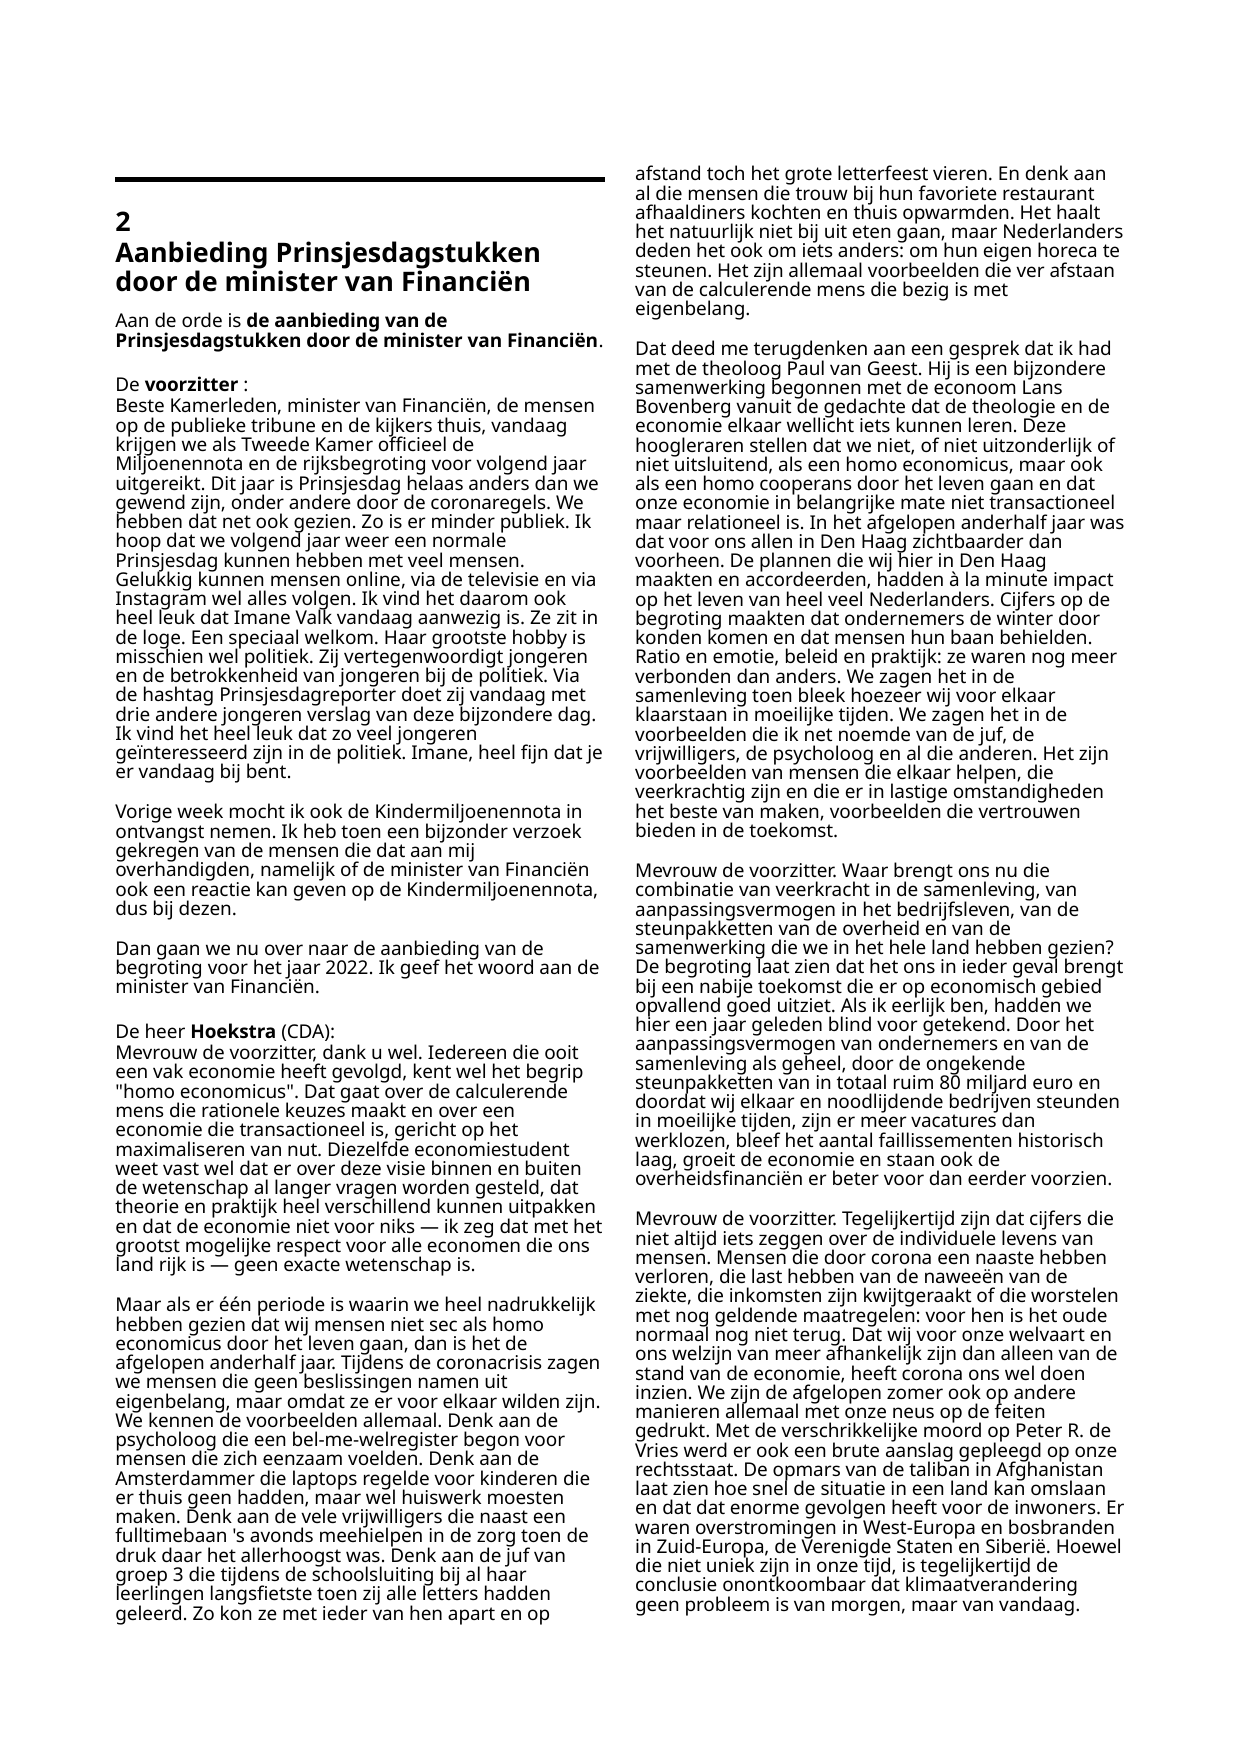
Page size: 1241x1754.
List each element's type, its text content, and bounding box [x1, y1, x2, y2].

text 2 [115, 203, 605, 239]
text Dat deed me terugdenken aan een gesprek dat ik had met de theoloog Paul van Geest. Hij is een bijzondere samenwerking begonnen met de econoom Lans Bovenberg vanuit de gedachte dat de theologie en de economie elkaar wellicht iets kunnen leren. Deze hoogleraren stellen dat we niet, of niet uitzonderlijk of niet uitsluitend, als een homo economicus, maar ook als een homo cooperans door het leven gaan en dat onze economie in belangrijke mate niet transactioneel maar relationeel is. In het afgelopen anderhalf jaar was dat voor ons allen in Den Haag zichtbaarder dan voorheen. De plannen die wij hier in Den Haag maakten en accordeerden, hadden à la minute impact op het leven van heel veel Nederlanders. Cijfers op de begroting maakten dat ondernemers de winter door konden komen en dat mensen hun baan behielden. Ratio en emotie, beleid en praktijk: ze waren nog meer verbonden dan anders. We zagen het in de samenleving toen bleek hoezeer wij voor elkaar klaarstaan in moeilijke tijden. We zagen het in de voorbeelden die ik net noemde van de juf, de vrijwilligers, de psycholoog en al die anderen. Het zijn voorbeelden van mensen die elkaar helpen, die veerkrachtig zijn en die er in lastige omstandigheden het beste van maken, voorbeelden die vertrouwen bieden in de toekomst. [635, 340, 1125, 841]
text Mevrouw de voorzitter. Waar brengt ons nu die combinatie van veerkracht in de samenleving, van aanpassingsvermogen in het bedrijfsleven, van de steunpakketten van de overheid en van de samenwerking die we in het hele land hebben gezien? De begroting laat zien dat het ons in ieder geval brengt bij een nabije toekomst die er op economisch gebied opvallend goed uitziet. Als ik eerlijk ben, hadden we hier een jaar geleden blind voor getekend. Door het aanpassingsvermogen van ondernemers en van de samenleving als geheel, door de ongekende steunpakketten van in totaal ruim 80 miljard euro en doordat wij elkaar en noodlijdende bedrijven steunden in moeilijke tijden, zijn er meer vacatures dan werklozen, bleef het aantal faillissementen historisch laag, groeit de economie en staan ook de overheidsfinanciën er beter voor dan eerder voorzien. [635, 862, 1125, 1189]
text Aanbieding Prinsjesdagstukken door de minister van Financiën [115, 239, 605, 312]
text De heer Hoekstra (CDA): [115, 1018, 605, 1044]
text afstand toch het grote letterfeest vieren. En denk aan al die mensen die trouw bij hun favoriete restaurant afhaaldiners kochten en thuis opwarmden. Het haalt het natuurlijk niet bij uit eten gaan, maar Nederlanders deden het ook om iets anders: om hun eigen horeca te steunen. Het zijn allemaal voorbeelden die ver afstaan van de calculerende mens die bezig is met eigenbelang. [635, 165, 1125, 319]
text Mevrouw de voorzitter, dank u wel. Iedereen die ooit een vak economie heeft gevolgd, kent wel het begrip "homo economicus". Dat gaat over de calculerende mens die rationele keuzes maakt en over een economie die transactioneel is, gericht op het maximaliseren van nut. Diezelfde economiestudent weet vast wel dat er over deze visie binnen en buiten de wetenschap al langer vragen worden gesteld, dat theorie en praktijk heel verschillend kunnen uitpakken en dat de economie niet voor niks — ik zeg dat met het grootst mogelijke respect voor alle economen die ons land rijk is — geen exacte wetenschap is. [115, 1044, 605, 1276]
text Aan de orde is de aanbieding van de Prinsjesdagstukken door de minister van Financiën. [115, 312, 605, 351]
text De voorzitter : [115, 372, 605, 397]
text Maar als er één periode is waarin we heel nadrukkelijk hebben gezien dat wij mensen niet sec als homo economicus door het leven gaan, dan is het de afgelopen anderhalf jaar. Tijdens de coronacrisis zagen we mensen die geen beslissingen namen uit eigenbelang, maar omdat ze er voor elkaar wilden zijn. We kennen de voorbeelden allemaal. Denk aan de psycholoog die een bel-me-welregister begon voor mensen die zich eenzaam voelden. Denk aan de Amsterdammer die laptops regelde voor kinderen die er thuis geen hadden, maar wel huiswerk moesten maken. Denk aan de vele vrijwilligers die naast een fulltimebaan 's avonds meehielpen in de zorg toen de druk daar het allerhoogst was. Denk aan de juf van groep 3 die tijdens de schoolsluiting bij al haar leerlingen langsfietste toen zij alle letters hadden geleerd. Zo kon ze met ieder van hen apart en op [115, 1296, 605, 1624]
text Beste Kamerleden, minister van Financiën, de mensen op de publieke tribune en de kijkers thuis, vandaag krijgen we als Tweede Kamer officieel de Miljoenennota en de rijksbegroting voor volgend jaar uitgereikt. Dit jaar is Prinsjesdag helaas anders dan we gewend zijn, onder andere door de coronaregels. We hebben dat net ook gezien. Zo is er minder publiek. Ik hoop dat we volgend jaar weer een normale Prinsjesdag kunnen hebben met veel mensen. Gelukkig kunnen mensen online, via de televisie en via Instagram wel alles volgen. Ik vind het daarom ook heel leuk dat Imane Valk vandaag aanwezig is. Ze zit in de loge. Een speciaal welkom. Haar grootste hobby is misschien wel politiek. Zij vertegenwoordigt jongeren en de betrokkenheid van jongeren bij de politiek. Via de hashtag Prinsjesdagreporter doet zij vandaag met drie andere jongeren verslag van deze bijzondere dag. Ik vind het heel leuk dat zo veel jongeren geïnteresseerd zijn in de politiek. Imane, heel fijn dat je er vandaag bij bent. [115, 397, 605, 783]
text Dan gaan we nu over naar de aanbieding van de begroting voor het jaar 2022. Ik geef het woord aan de minister van Financiën. [115, 940, 605, 998]
text Vorige week mocht ik ook de Kindermiljoenennota in ontvangst nemen. Ik heb toen een bijzonder verzoek gekregen van de mensen die dat aan mij overhandigden, namelijk of de minister van Financiën ook een reactie kan geven op de Kindermiljoenennota, dus bij dezen. [115, 803, 605, 919]
text Mevrouw de voorzitter. Tegelijkertijd zijn dat cijfers die niet altijd iets zeggen over de individuele levens van mensen. Mensen die door corona een naaste hebben verloren, die last hebben van de naweeën van de ziekte, die inkomsten zijn kwijtgeraakt of die worstelen met nog geldende maatregelen: voor hen is het oude normaal nog niet terug. Dat wij voor onze welvaart en ons welzijn van meer afhankelijk zijn dan alleen van de stand van de economie, heeft corona ons wel doen inzien. We zijn de afgelopen zomer ook op andere manieren allemaal met onze neus op de feiten gedrukt. Met de verschrikkelijke moord op Peter R. de Vries werd er ook een brute aanslag gepleegd op onze rechtsstaat. De opmars van de taliban in Afghanistan laat zien hoe snel de situatie in een land kan omslaan en dat dat enorme gevolgen heeft voor de inwoners. Er waren overstromingen in West-Europa en bosbranden in Zuid-Europa, de Verenigde Staten en Siberië. Hoewel die niet uniek zijn in onze tijd, is tegelijkertijd de conclusie onontkoombaar dat klimaatverandering geen probleem is van morgen, maar van vandaag. [635, 1210, 1125, 1615]
